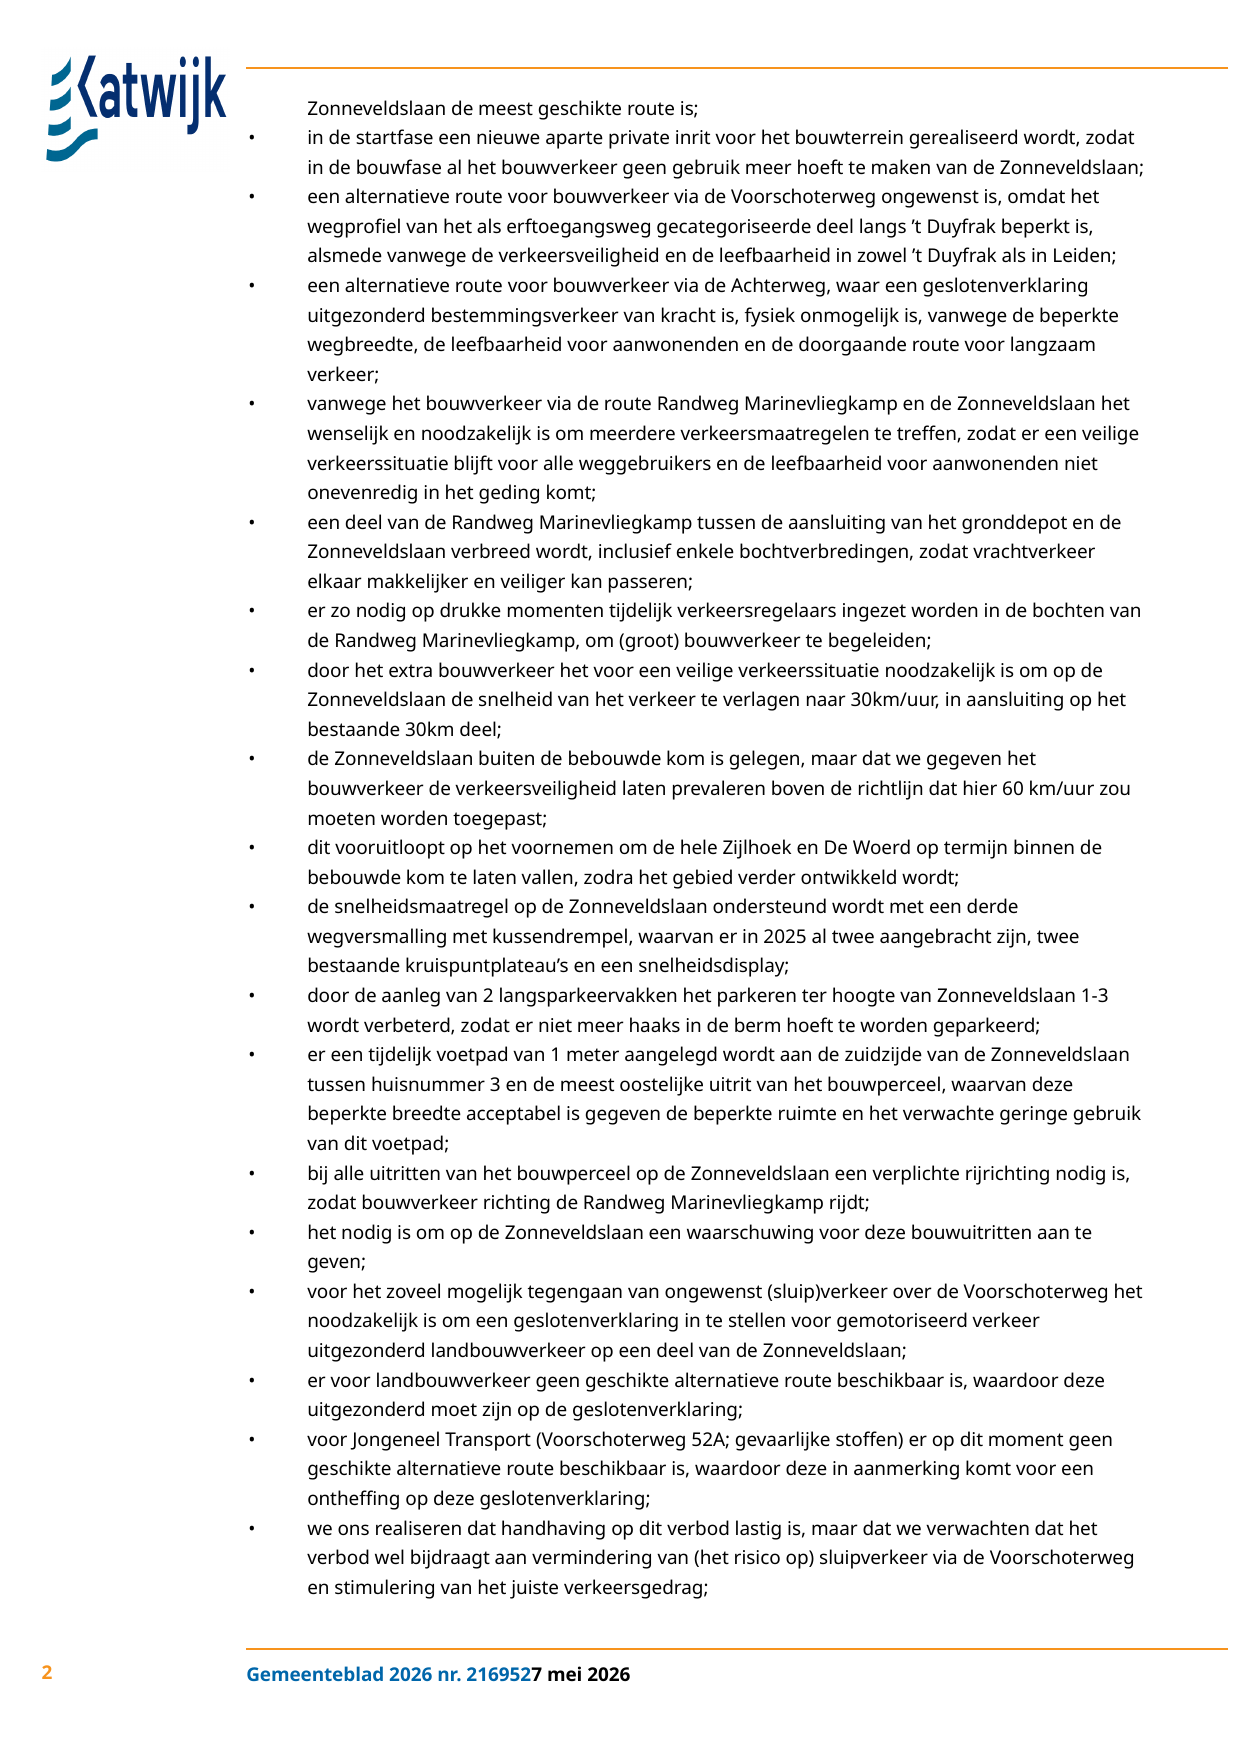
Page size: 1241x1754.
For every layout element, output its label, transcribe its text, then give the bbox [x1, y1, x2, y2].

list een deel van de Randweg Marinevliegkamp tussen de aansluiting van het gronddepot en de Zonneveldslaan verbreed wordt, inclusief enkele bochtverbredingen, zodat vrachtverkeer elkaar makkelijker en veiliger kan passeren; [248, 509, 1152, 594]
list de Zonneveldslaan buiten de bebouwde kom is gelegen, maar dat we gegeven het bouwverkeer de verkeersveiligheid laten prevaleren boven de richtlijn dat hier 60 km/uur zou moeten worden toegepast; [248, 746, 1152, 831]
list een alternatieve route voor bouwverkeer via de Voorschoterweg ongewenst is, omdat het wegprofiel van het als erftoegangsweg gecategoriseerde deel langs ’t Duyfrak beperkt is, alsmede vanwege de verkeersveiligheid en de leefbaarheid in zowel ’t Duyfrak als in Leiden; [248, 183, 1152, 268]
list voor Jongeneel Transport (Voorschoterweg 52A; gevaarlijke stoffen) er op dit moment geen geschikte alternatieve route beschikbaar is, waardoor deze in aanmerking komt voor een ontheffing op deze geslotenverklaring; [248, 1426, 1152, 1511]
list de snelheidsmaatregel op de Zonneveldslaan ondersteund wordt met een derde wegversmalling met kussendrempel, waarvan er in 2025 al twee aangebracht zijn, twee bestaande kruispuntplateau’s en een snelheidsdisplay; [248, 893, 1152, 978]
picture [41, 47, 231, 172]
list door het extra bouwverkeer het voor een veilige verkeerssituatie noodzakelijk is om op de Zonneveldslaan de snelheid van het verkeer te verlagen naar 30km/uur, in aansluiting op het bestaande 30km deel; [248, 657, 1152, 742]
list er voor landbouwverkeer geen geschikte alternatieve route beschikbaar is, waardoor deze uitgezonderd moet zijn op de geslotenverklaring; [248, 1367, 1152, 1422]
list een alternatieve route voor bouwverkeer via de Achterweg, waar een geslotenverklaring uitgezonderd bestemmingsverkeer van kracht is, fysiek onmogelijk is, vanwege de beperkte wegbreedte, de leefbaarheid voor aanwonenden en de doorgaande route voor langzaam verkeer; [248, 272, 1152, 387]
list het nodig is om op de Zonneveldslaan een waarschuwing voor deze bouwuitritten aan te geven; [248, 1219, 1152, 1274]
list we ons realiseren dat handhaving op dit verbod lastig is, maar dat we verwachten dat het verbod wel bijdraagt aan vermindering van (het risico op) sluipverkeer via de Voorschoterweg en stimulering van het juiste verkeersgedrag; [248, 1515, 1152, 1600]
list vanwege het bouwverkeer via de route Randweg Marinevliegkamp en de Zonneveldslaan het wenselijk en noodzakelijk is om meerdere verkeersmaatregelen te treffen, zodat er een veilige verkeerssituatie blijft voor alle weggebruikers en de leefbaarheid voor aanwonenden niet onevenredig in het geding komt; [248, 391, 1152, 505]
list voor het zoveel mogelijk tegengaan van ongewenst (sluip)verkeer over de Voorschoterweg het noodzakelijk is om een geslotenverklaring in te stellen voor gemotoriseerd verkeer uitgezonderd landbouwverkeer op een deel van de Zonneveldslaan; [248, 1278, 1152, 1363]
list er een tijdelijk voetpad van 1 meter aangelegd wordt aan de zuidzijde van de Zonneveldslaan tussen huisnummer 3 en de meest oostelijke uitrit van het bouwperceel, waarvan deze beperkte breedte acceptabel is gegeven de beperkte ruimte en het verwachte geringe gebruik van dit voetpad; [248, 1041, 1152, 1156]
list door de aanleg van 2 langsparkeervakken het parkeren ter hoogte van Zonneveldslaan 1-3 wordt verbeterd, zodat er niet meer haaks in de berm hoeft te worden geparkeerd; [248, 982, 1152, 1038]
list in de startfase een nieuwe aparte private inrit voor het bouwterrein gerealiseerd wordt, zodat in de bouwfase al het bouwverkeer geen gebruik meer hoeft te maken van de Zonneveldslaan; [248, 124, 1152, 180]
list dit vooruitloopt op het voornemen om de hele Zijlhoek en De Woerd op termijn binnen de bebouwde kom te laten vallen, zodra het gebied verder ontwikkeld wordt; [248, 834, 1152, 890]
list Zonneveldslaan de meest geschikte route is; [248, 95, 1152, 121]
list er zo nodig op drukke momenten tijdelijk verkeersregelaars ingezet worden in de bochten van de Randweg Marinevliegkamp, om (groot) bouwverkeer te begeleiden; [248, 598, 1152, 653]
list bij alle uitritten van het bouwperceel op de Zonneveldslaan een verplichte rijrichting nodig is, zodat bouwverkeer richting de Randweg Marinevliegkamp rijdt; [248, 1160, 1152, 1215]
